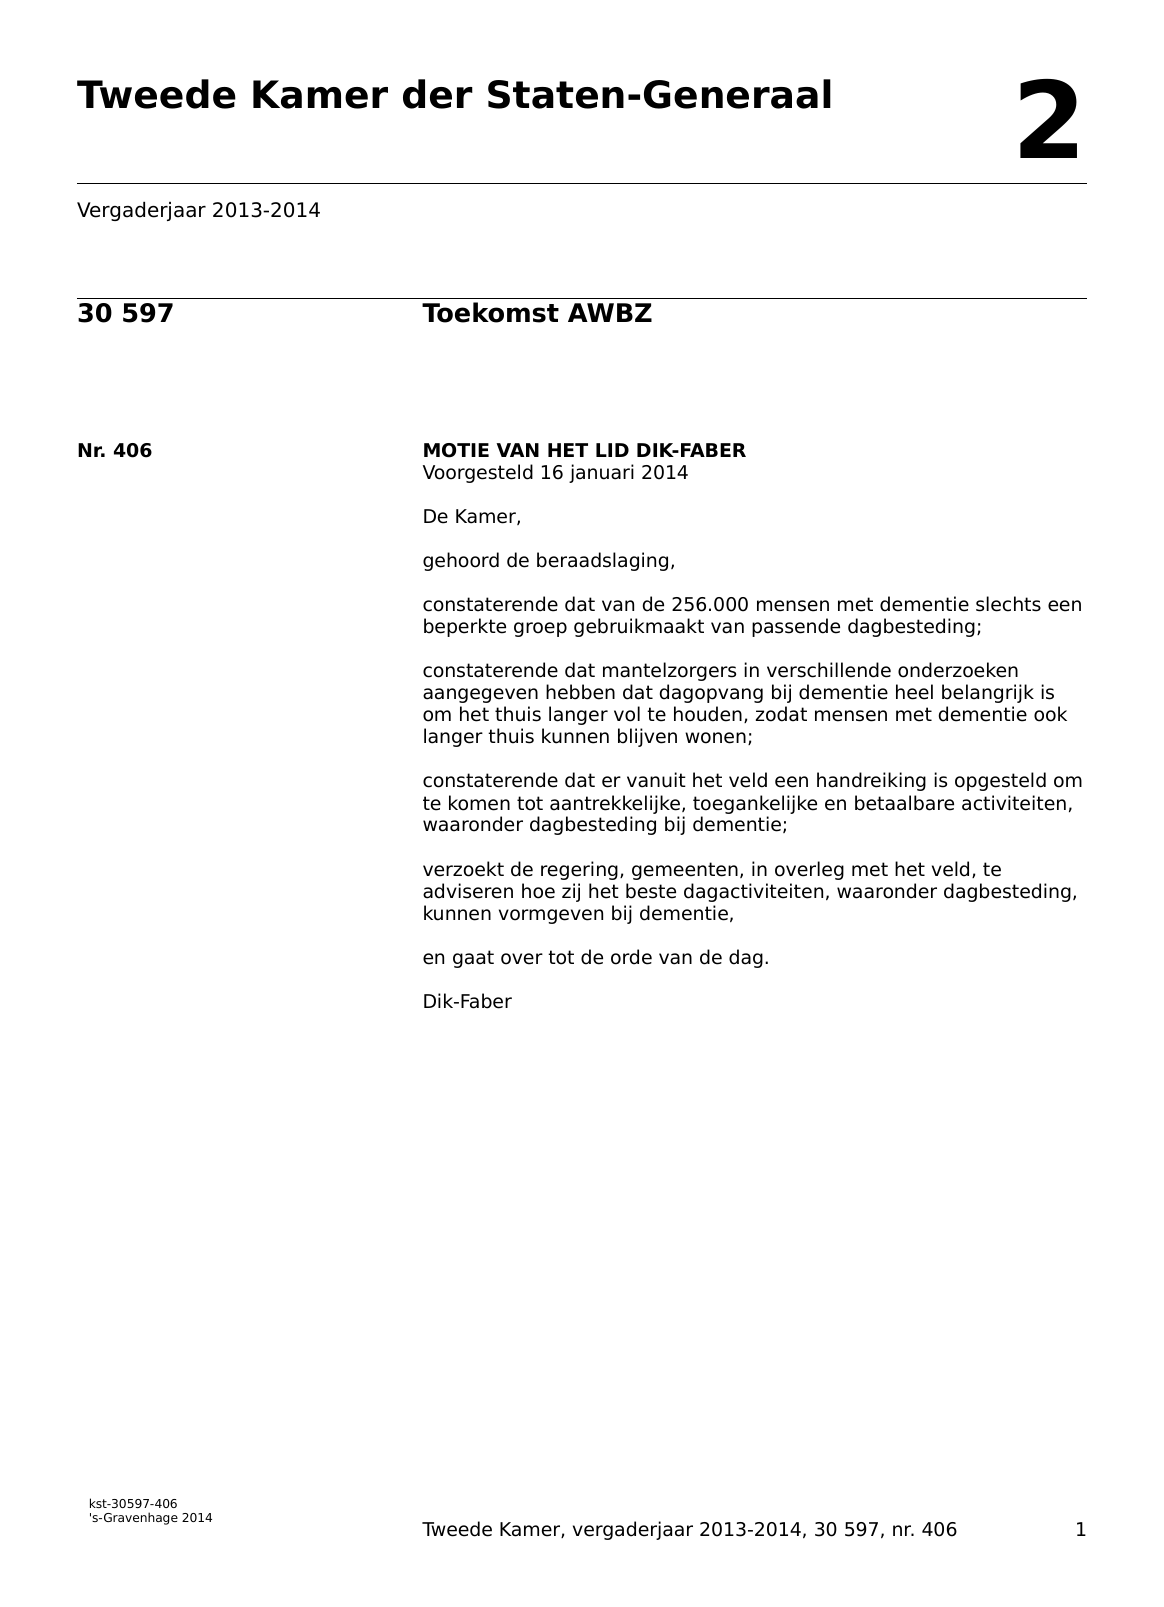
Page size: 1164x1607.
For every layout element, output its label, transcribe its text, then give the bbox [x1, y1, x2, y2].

text De Kamer, [422, 506, 1087, 528]
text Dik-Faber [422, 991, 1087, 1013]
text gehoord de beraadslaging, [422, 550, 1087, 572]
table_cell Vergaderjaar 2013-2014 [77, 184, 1087, 298]
table_header 2 [886, 59, 1087, 183]
text en gaat over tot de orde van de dag. [422, 947, 1087, 969]
text constaterende dat van de 256.000 mensen met dementie slechts een beperkte groep gebruikmaakt van passende dagbesteding; [422, 594, 1087, 638]
subtitle Nr. 406 MOTIE VAN HET LID DIK-FABER [77, 440, 1087, 462]
text Voorgesteld 16 januari 2014 [422, 462, 1087, 484]
text verzoekt de regering, gemeenten, in overleg met het veld, te adviseren hoe zij het beste dagactiviteiten, waaronder dagbesteding, kunnen vormgeven bij dementie, [422, 858, 1087, 924]
subtitle 30 597 Toekomst AWBZ [77, 299, 1087, 329]
text 's-Gravenhage 2014 [88, 1511, 323, 1525]
text kst-30597-406 [88, 1497, 323, 1511]
text constaterende dat er vanuit het veld een handreiking is opgesteld om te komen tot aantrekkelijke, toegankelijke en betaalbare activiteiten, waaronder dagbesteding bij dementie; [422, 770, 1087, 836]
table_header Tweede Kamer der Staten-Generaal [77, 59, 886, 183]
text constaterende dat mantelzorgers in verschillende onderzoeken aangegeven hebben dat dagopvang bij dementie heel belangrijk is om het thuis langer vol te houden, zodat mensen met dementie ook langer thuis kunnen blijven wonen; [422, 660, 1087, 748]
